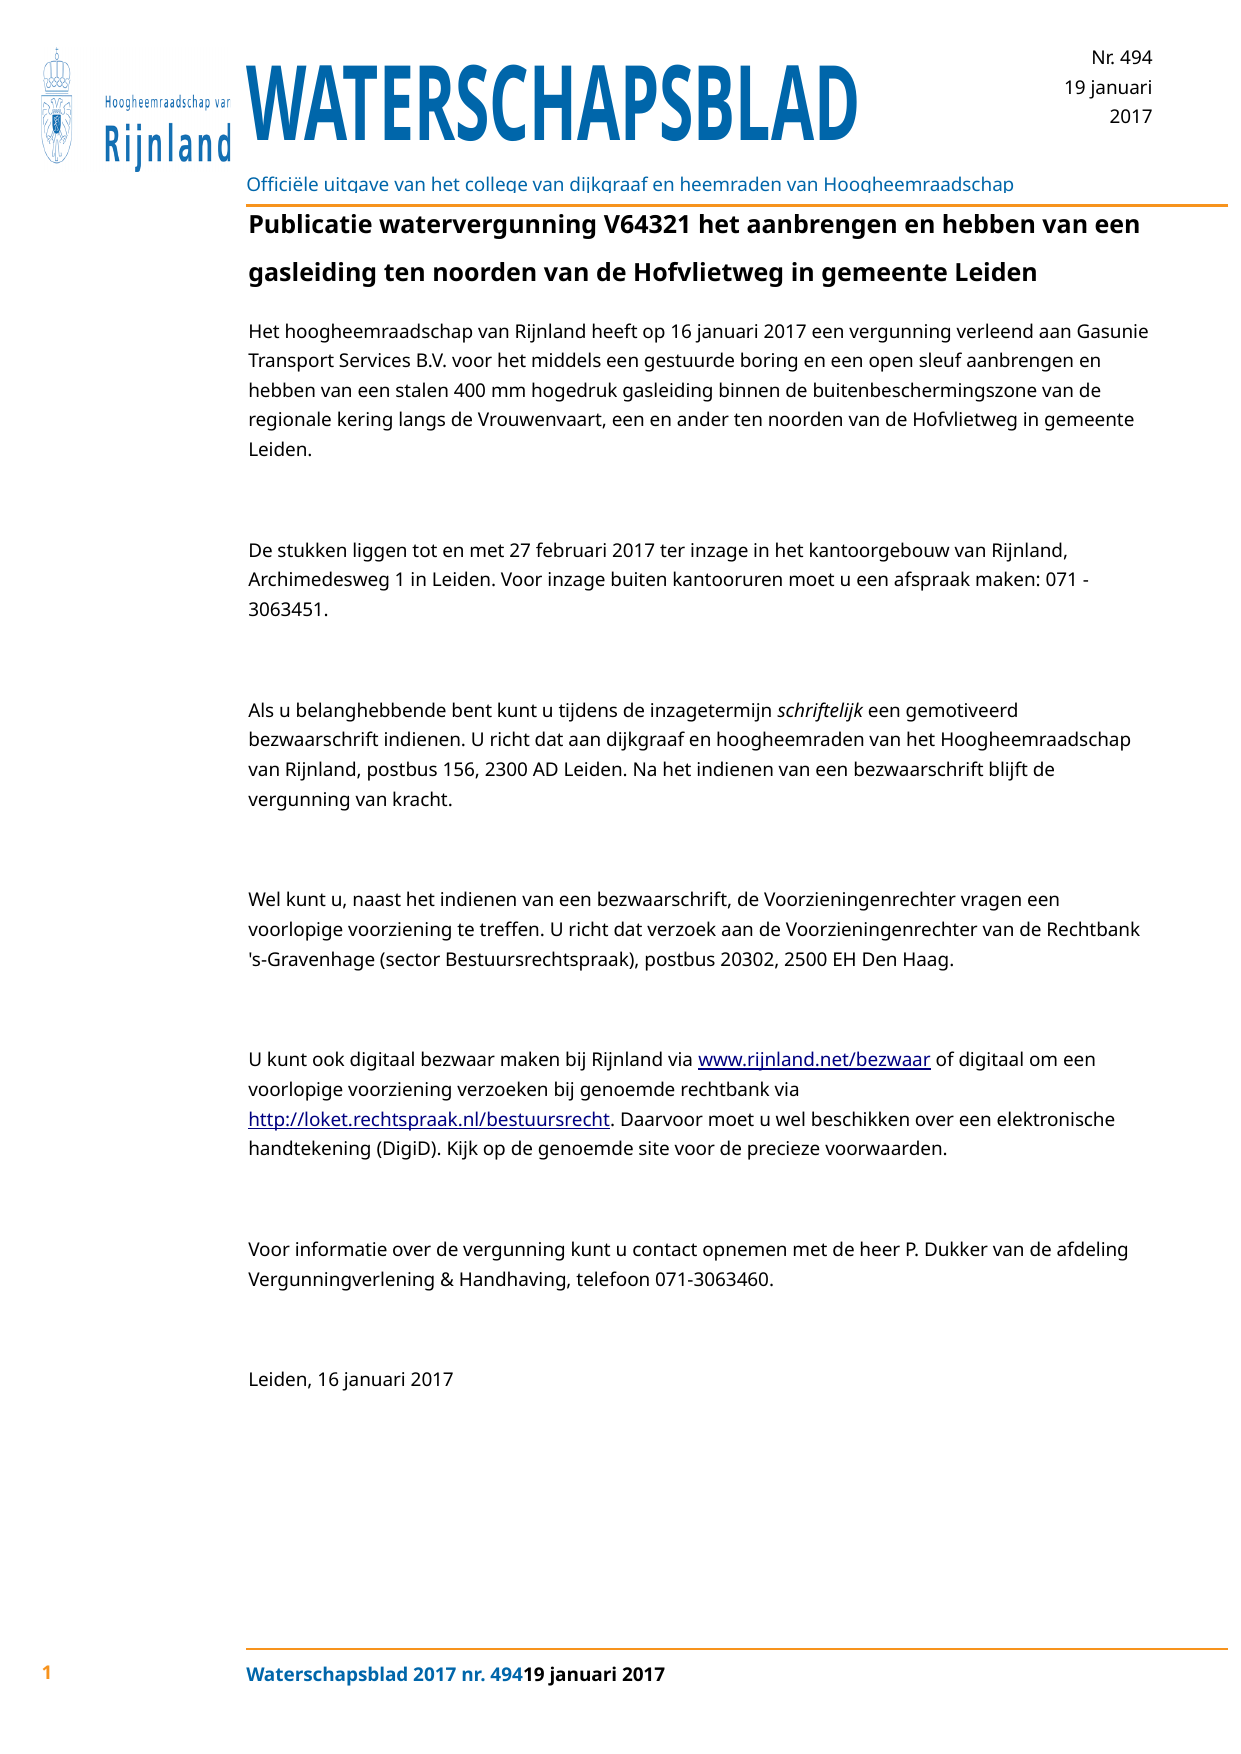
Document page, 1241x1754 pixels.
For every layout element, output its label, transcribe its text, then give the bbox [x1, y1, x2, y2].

text U kunt ook digitaal bezwaar maken bij Rijnland via www.rijnland.net/bezwaar of digitaal om een voorlopige voorziening verzoeken bij genoemde rechtbank via http://loket.rechtspraak.nl/bestuursrecht. Daarvoor moet u wel beschikken over een elektronische handtekening (DigiD). Kijk op de genoemde site voor de precieze voorwaarden. [248, 1047, 1152, 1161]
text Leiden, 16 januari 2017 [248, 1367, 1152, 1392]
text Publicatie watervergunning V64321 het aanbrengen en hebben van een gasleiding ten noorden van de Hofvlietweg in gemeente Leiden [248, 207, 1152, 288]
text Voor informatie over de vergunning kunt u contact opnemen met de heer P. Dukker van de afdeling Vergunningverlening & Handhaving, telefoon 071-3063460. [248, 1236, 1152, 1292]
text Het hoogheemraadschap van Rijnland heeft op 16 januari 2017 een vergunning verleend aan Gasunie Transport Services B.V. voor het middels een gestuurde boring en een open sleuf aanbrengen en hebben van een stalen 400 mm hogedruk gasleiding binnen de buitenbeschermingszone van de regionale kering langs de Vrouwenvaart, een en ander ten noorden van de Hofvlietweg in gemeente Leiden. [248, 318, 1152, 462]
picture [41, 47, 231, 172]
text Wel kunt u, naast het indienen van een bezwaarschrift, de Voorzieningenrechter vragen een voorlopige voorziening te treffen. U richt dat verzoek aan de Voorzieningenrechter van de Rechtbank 's-Gravenhage (sector Bestuursrechtspraak), postbus 20302, 2500 EH Den Haag. [248, 887, 1152, 972]
text Als u belanghebbende bent kunt u tijdens de inzagetermijn schriftelijk een gemotiveerd bezwaarschrift indienen. U richt dat aan dijkgraaf en hoogheemraden van het Hoogheemraadschap van Rijnland, postbus 156, 2300 AD Leiden. Na het indienen van een bezwaarschrift blijft de vergunning van kracht. [248, 697, 1152, 812]
text De stukken liggen tot en met 27 februari 2017 ter inzage in het kantoorgebouw van Rijnland, Archimedesweg 1 in Leiden. Voor inzage buiten kantooruren moet u een afspraak maken: 071 - 3063451. [248, 537, 1152, 622]
